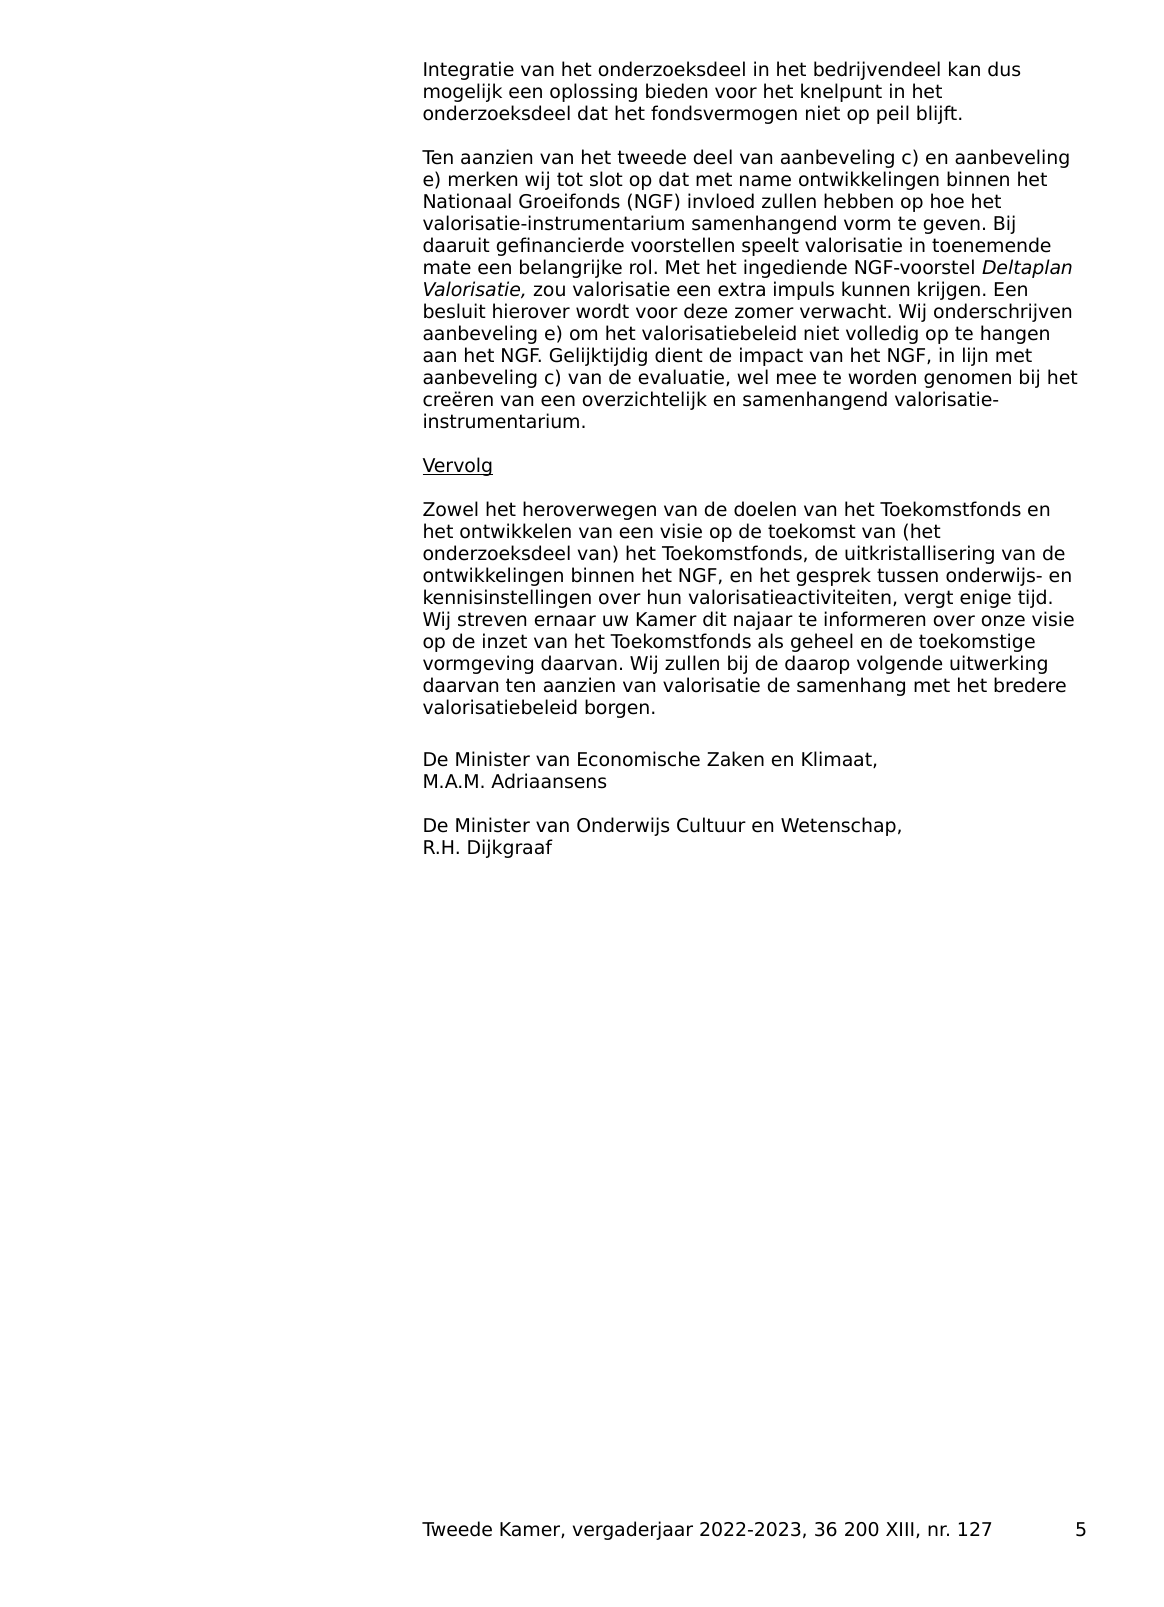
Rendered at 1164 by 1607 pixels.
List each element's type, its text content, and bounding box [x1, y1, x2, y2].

text Ten aanzien van het tweede deel van aanbeveling c) en aanbeveling e) merken wij tot slot op dat met name ontwikkelingen binnen het Nationaal Groeifonds (NGF) invloed zullen hebben op hoe het valorisatie-instrumentarium samenhangend vorm te geven. Bij daaruit gefinancierde voorstellen speelt valorisatie in toenemende mate een belangrijke rol. Met het ingediende NGF-voorstel Deltaplan Valorisatie, zou valorisatie een extra impuls kunnen krijgen. Een besluit hierover wordt voor deze zomer verwacht. Wij onderschrijven aanbeveling e) om het valorisatiebeleid niet volledig op te hangen aan het NGF. Gelijktijdig dient de impact van het NGF, in lijn met aanbeveling c) van de evaluatie, wel mee te worden genomen bij het creëren van een overzichtelijk en samenhangend valorisatie-instrumentarium. [422, 147, 1087, 433]
text Integratie van het onderzoeksdeel in het bedrijvendeel kan dus mogelijk een oplossing bieden voor het knelpunt in het onderzoeksdeel dat het fondsvermogen niet op peil blijft. [422, 59, 1087, 125]
text De Minister van Economische Zaken en Klimaat, M.A.M. Adriaansens [422, 749, 1087, 793]
text De Minister van Onderwijs Cultuur en Wetenschap, R.H. Dijkgraaf [422, 815, 1087, 859]
subtitle Vervolg [422, 455, 1087, 477]
text Zowel het heroverwegen van de doelen van het Toekomstfonds en het ontwikkelen van een visie op de toekomst van (het onderzoeksdeel van) het Toekomstfonds, de uitkristallisering van de ontwikkelingen binnen het NGF, en het gesprek tussen onderwijs- en kennisinstellingen over hun valorisatieactiviteiten, vergt enige tijd. Wij streven ernaar uw Kamer dit najaar te informeren over onze visie op de inzet van het Toekomstfonds als geheel en de toekomstige vormgeving daarvan. Wij zullen bij de daarop volgende uitwerking daarvan ten aanzien van valorisatie de samenhang met het bredere valorisatiebeleid borgen. [422, 499, 1087, 719]
